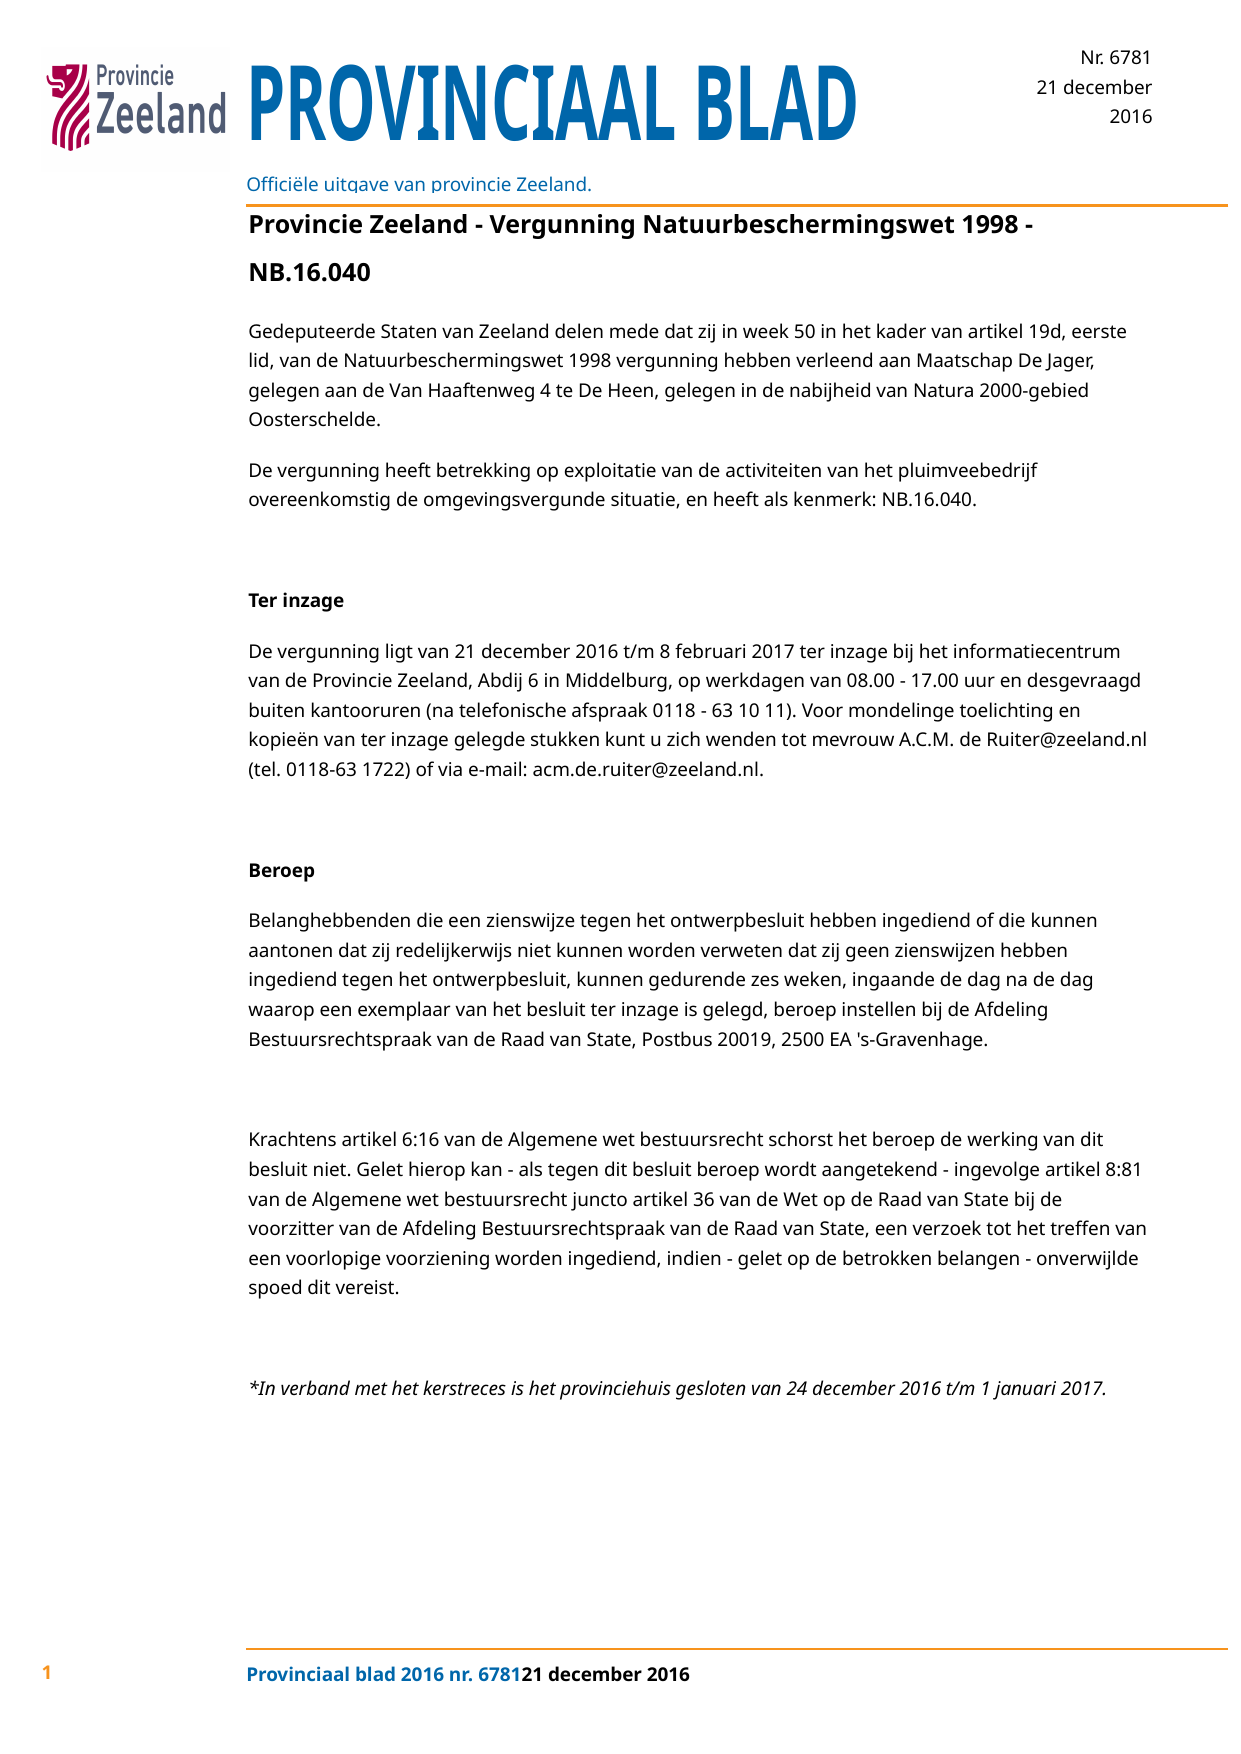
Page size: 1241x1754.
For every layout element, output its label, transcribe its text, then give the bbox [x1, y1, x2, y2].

text Provincie Zeeland - Vergunning Natuurbeschermingswet 1998 - NB.16.040 [248, 207, 1152, 288]
text De vergunning heeft betrekking op exploitatie van de activiteiten van het pluimveebedrijf overeenkomstig de omgevingsvergunde situatie, en heeft als kenmerk: NB.16.040. [248, 457, 1152, 512]
text *In verband met het kerstreces is het provinciehuis gesloten van 24 december 2016 t/m 1 januari 2017. [248, 1375, 1152, 1401]
text Belanghebbenden die een zienswijze tegen het ontwerpbesluit hebben ingediend of die kunnen aantonen dat zij redelijkerwijs niet kunnen worden verweten dat zij geen zienswijzen hebben ingediend tegen het ontwerpbesluit, kunnen gedurende zes weken, ingaande de dag na de dag waarop een exemplaar van het besluit ter inzage is gelegd, beroep instellen bij de Afdeling Bestuursrechtspraak van de Raad van State, Postbus 20019, 2500 EA 's-Gravenhage. [248, 907, 1152, 1052]
text Beroep [248, 857, 1152, 883]
text Gedeputeerde Staten van Zeeland delen mede dat zij in week 50 in het kader van artikel 19d, eerste lid, van de Natuurbeschermingswet 1998 vergunning hebben verleend aan Maatschap De Jager, gelegen aan de Van Haaftenweg 4 te De Heen, gelegen in de nabijheid van Natura 2000-gebied Oosterschelde. [248, 318, 1152, 432]
text De vergunning ligt van 21 december 2016 t/m 8 februari 2017 ter inzage bij het informatiecentrum van de Provincie Zeeland, Abdij 6 in Middelburg, op werkdagen van 08.00 - 17.00 uur en desgevraagd buiten kantooruren (na telefonische afspraak 0118 - 63 10 11). Voor mondelinge toelichting en kopieën van ter inzage gelegde stukken kunt u zich wenden tot mevrouw A.C.M. de Ruiter@zeeland.nl (tel. 0118-63 1722) of via e-mail: acm.de.ruiter@zeeland.nl. [248, 638, 1152, 782]
text Ter inzage [248, 587, 1152, 613]
text Krachtens artikel 6:16 van de Algemene wet bestuursrecht schorst het beroep de werking van dit besluit niet. Gelet hierop kan - als tegen dit besluit beroep wordt aangetekend - ingevolge artikel 8:81 van de Algemene wet bestuursrecht juncto artikel 36 van de Wet op de Raad van State bij de voorzitter van de Afdeling Bestuursrechtspraak van de Raad van State, een verzoek tot het treffen van een voorlopige voorziening worden ingediend, indien - gelet op de betrokken belangen - onverwijlde spoed dit vereist. [248, 1127, 1152, 1300]
picture [41, 47, 231, 172]
